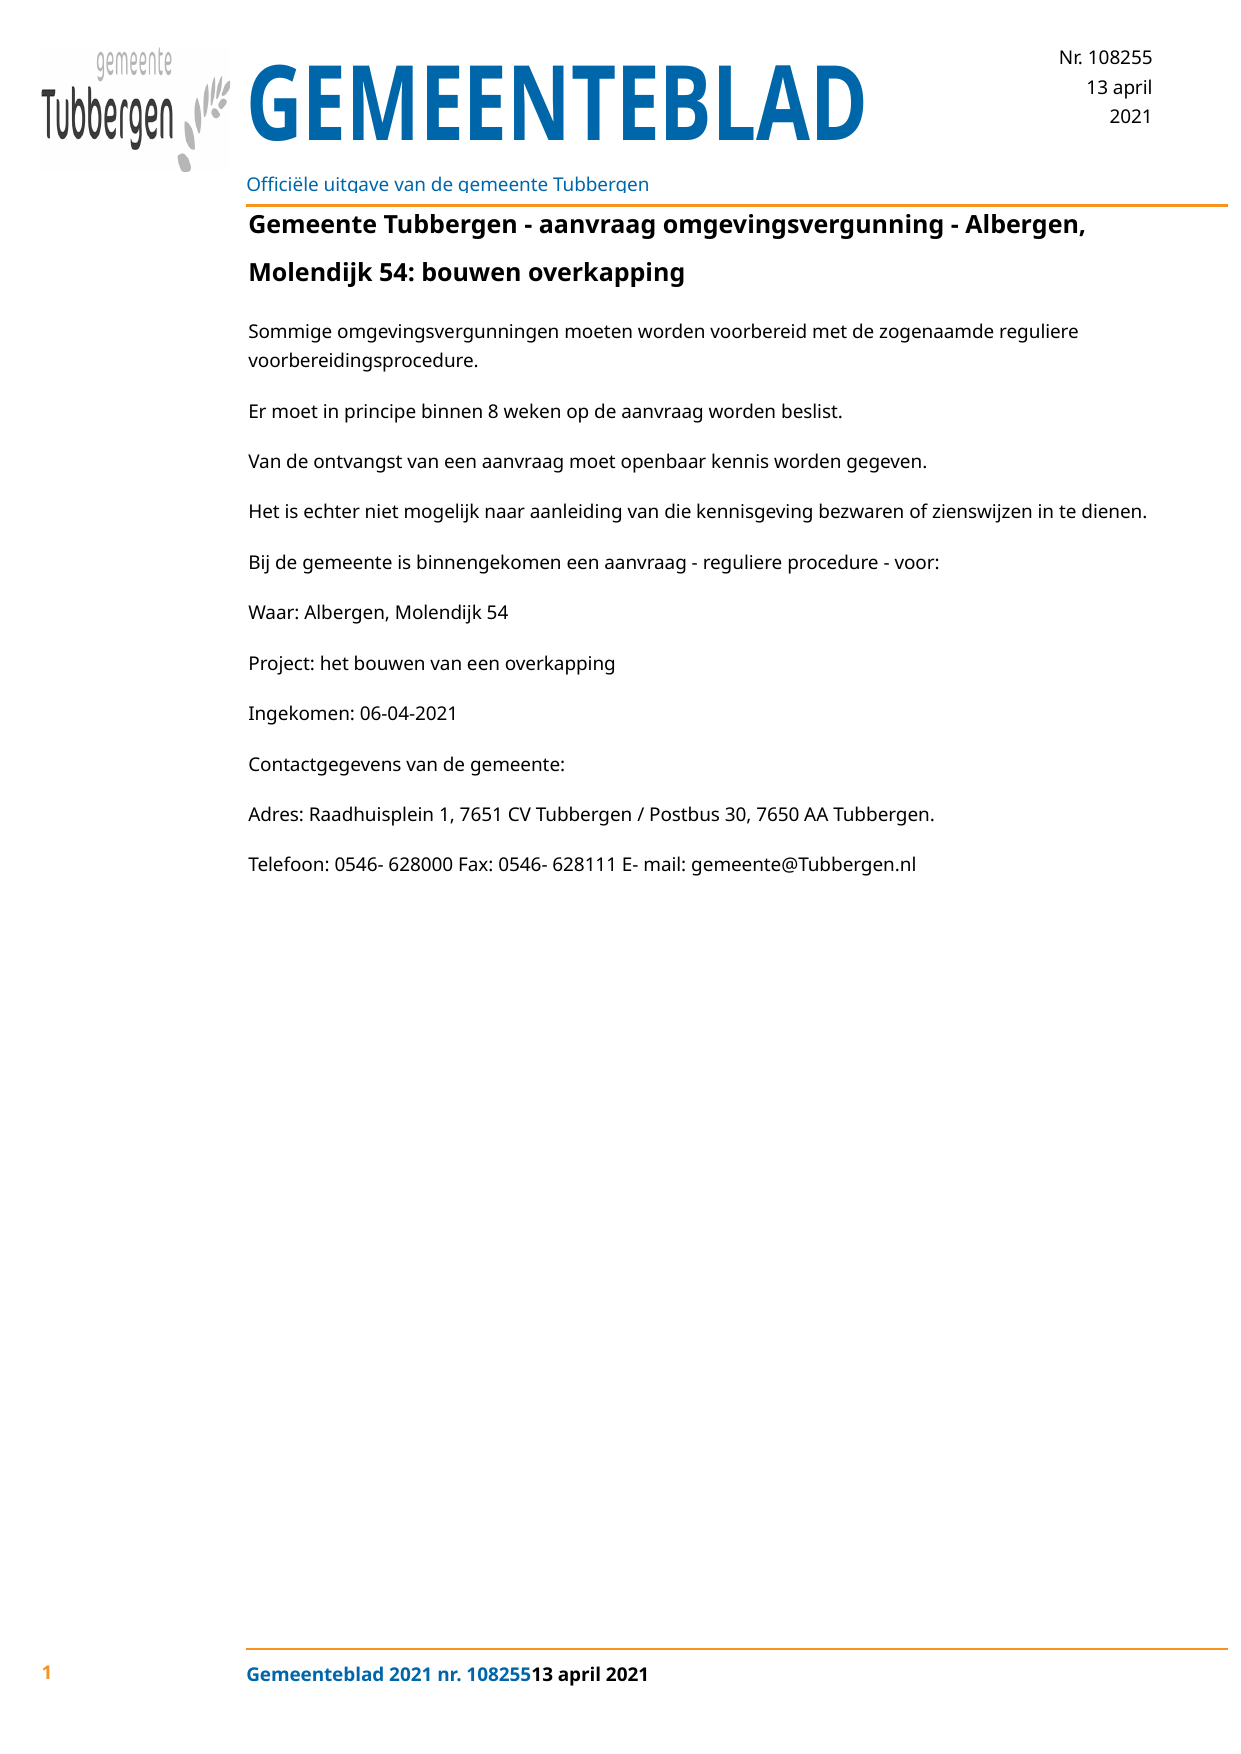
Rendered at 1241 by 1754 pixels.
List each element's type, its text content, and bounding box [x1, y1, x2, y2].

text Er moet in principe binnen 8 weken op de aanvraag worden beslist. [248, 398, 1152, 424]
text Ingekomen: 06-04-2021 [248, 700, 1152, 726]
text Bij de gemeente is binnengekomen een aanvraag - reguliere procedure - voor: [248, 549, 1152, 575]
text Telefoon: 0546- 628000 Fax: 0546- 628111 E- mail: gemeente@Tubbergen.nl [248, 852, 1152, 877]
text Sommige omgevingsvergunningen moeten worden voorbereid met de zogenaamde reguliere voorbereidingsprocedure. [248, 318, 1152, 373]
text Project: het bouwen van een overkapping [248, 650, 1152, 676]
text Het is echter niet mogelijk naar aanleiding van die kennisgeving bezwaren of zienswijzen in te dienen. [248, 499, 1152, 524]
text Waar: Albergen, Molendijk 54 [248, 599, 1152, 625]
picture [41, 47, 231, 172]
text Contactgegevens van de gemeente: [248, 751, 1152, 777]
text Adres: Raadhuisplein 1, 7651 CV Tubbergen / Postbus 30, 7650 AA Tubbergen. [248, 801, 1152, 827]
text Van de ontvangst van een aanvraag moet openbaar kennis worden gegeven. [248, 448, 1152, 474]
text Gemeente Tubbergen - aanvraag omgevingsvergunning - Albergen, Molendijk 54: bouwen overkapping [248, 207, 1152, 288]
